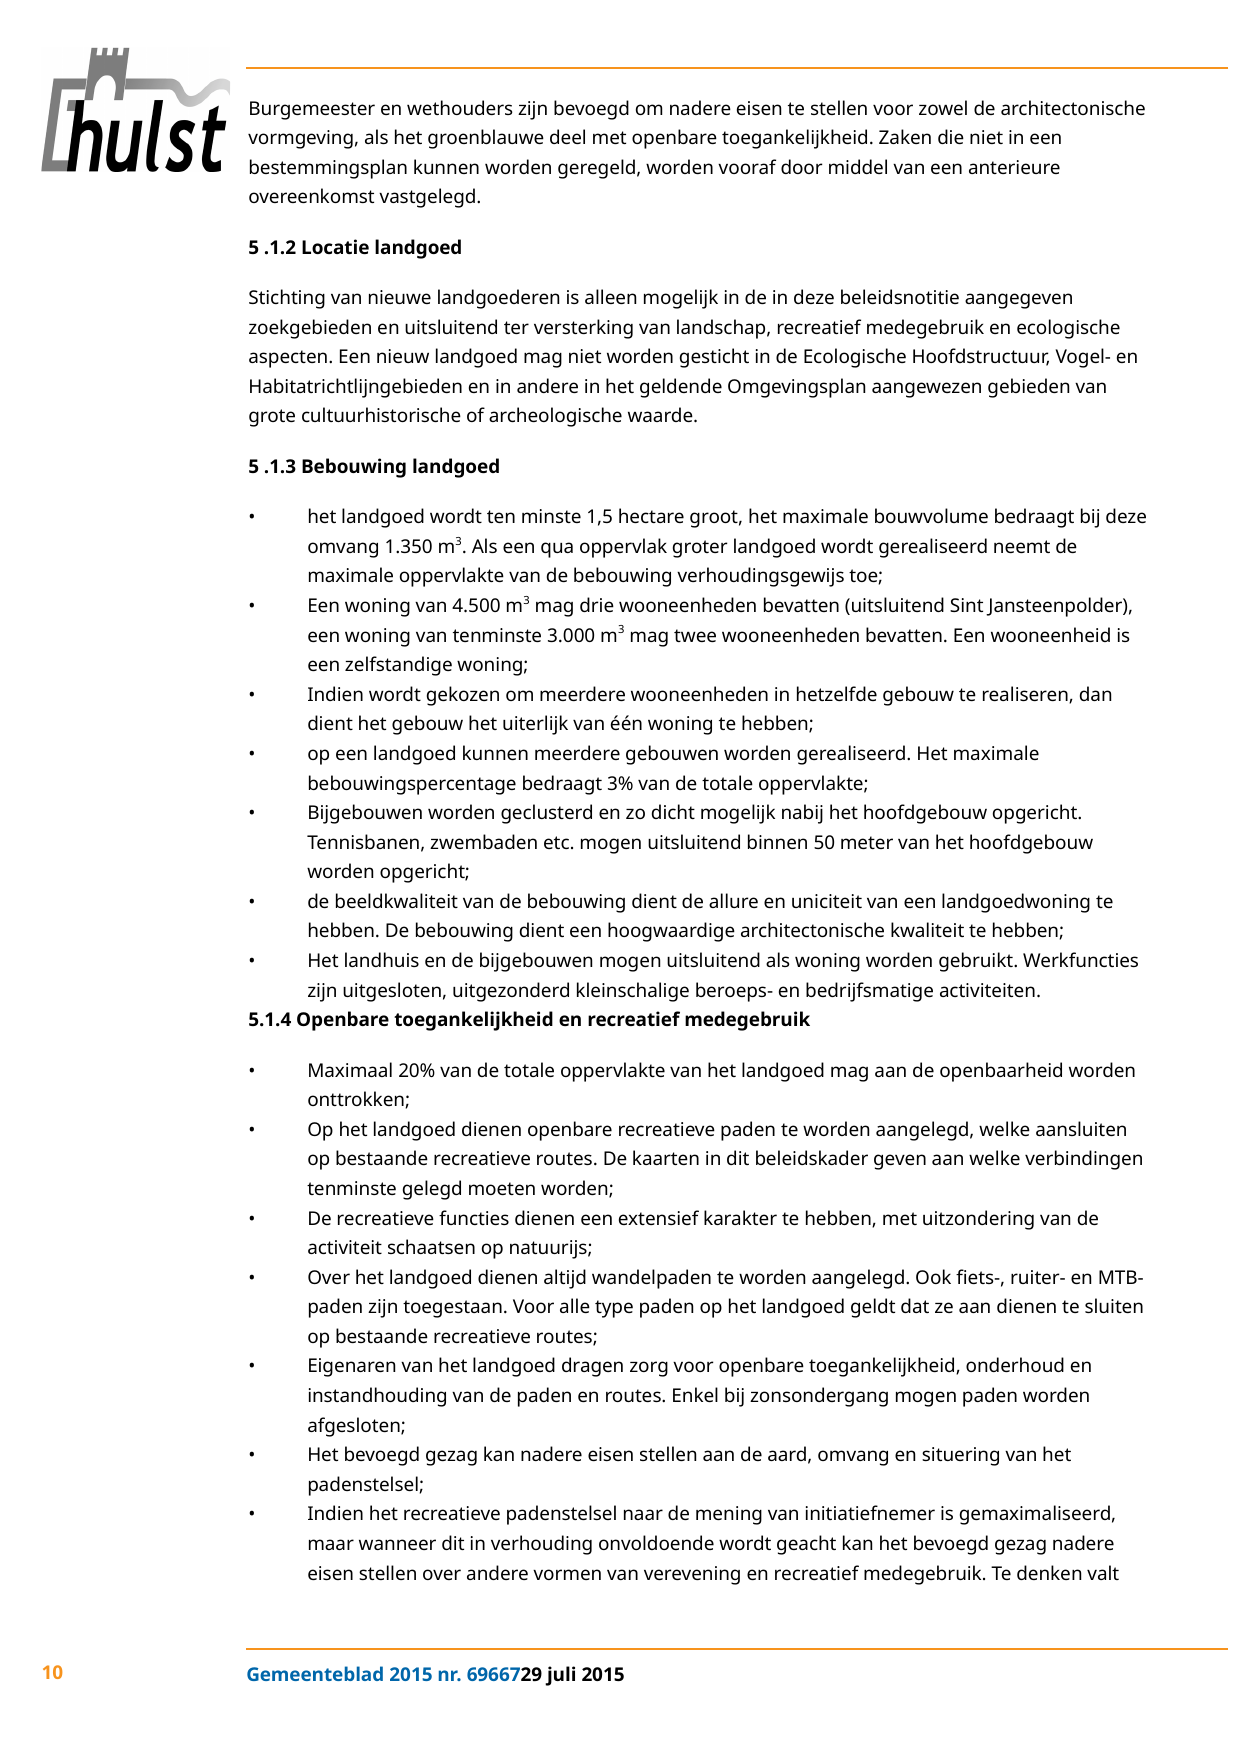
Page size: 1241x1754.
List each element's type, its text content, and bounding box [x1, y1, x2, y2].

list Op het landgoed dienen openbare recreatieve paden te worden aangelegd, welke aansluiten op bestaande recreatieve routes. De kaarten in dit beleidskader geven aan welke verbindingen tenminste gelegd moeten worden; [248, 1116, 1152, 1201]
list Het bevoegd gezag kan nadere eisen stellen aan de aard, omvang en situering van het padenstelsel; [248, 1441, 1152, 1497]
list Indien wordt gekozen om meerdere wooneenheden in hetzelfde gebouw te realiseren, dan dient het gebouw het uiterlijk van één woning te hebben; [248, 681, 1152, 736]
list De recreatieve functies dienen een extensief karakter te hebben, met uitzondering van de activiteit schaatsen op natuurijs; [248, 1205, 1152, 1260]
list Eigenaren van het landgoed dragen zorg voor openbare toegankelijkheid, onderhoud en instandhouding van de paden en routes. Enkel bij zonsondergang mogen paden worden afgesloten; [248, 1353, 1152, 1438]
picture [41, 47, 231, 172]
list de beeldkwaliteit van de bebouwing dient de allure en uniciteit van een landgoedwoning te hebben. De bebouwing dient een hoogwaardige architectonische kwaliteit te hebben; [248, 888, 1152, 943]
text Burgemeester en wethouders zijn bevoegd om nadere eisen te stellen voor zowel de architectonische vormgeving, als het groenblauwe deel met openbare toegankelijkheid. Zaken die niet in een bestemmingsplan kunnen worden geregeld, worden vooraf door middel van een anterieure overeenkomst vastgelegd. [248, 95, 1152, 209]
text 5 .1.3 Bebouwing landgoed [248, 453, 1152, 479]
text Stichting van nieuwe landgoederen is alleen mogelijk in de in deze beleidsnotitie aangegeven zoekgebieden en uitsluitend ter versterking van landschap, recreatief medegebruik en ecologische aspecten. Een nieuw landgoed mag niet worden gesticht in de Ecologische Hoofdstructuur, Vogel- en Habitatrichtlijngebieden en in andere in het geldende Omgevingsplan aangewezen gebieden van grote cultuurhistorische of archeologische waarde. [248, 284, 1152, 428]
list Over het landgoed dienen altijd wandelpaden te worden aangelegd. Ook fiets-, ruiter- en MTB-paden zijn toegestaan. Voor alle type paden op het landgoed geldt dat ze aan dienen te sluiten op bestaande recreatieve routes; [248, 1264, 1152, 1349]
list Bijgebouwen worden geclusterd en zo dicht mogelijk nabij het hoofdgebouw opgericht. Tennisbanen, zwembaden etc. mogen uitsluitend binnen 50 meter van het hoofdgebouw worden opgericht; [248, 799, 1152, 884]
list Indien het recreatieve padenstelsel naar de mening van initiatiefnemer is gemaximaliseerd, maar wanneer dit in verhouding onvoldoende wordt geacht kan het bevoegd gezag nadere eisen stellen over andere vormen van verevening en recreatief medegebruik. Te denken valt [248, 1501, 1152, 1586]
list Een woning van 4.500 m3 mag drie wooneenheden bevatten (uitsluitend Sint Jansteenpolder), een woning van tenminste 3.000 m3 mag twee wooneenheden bevatten. Een wooneenheid is een zelfstandige woning; [248, 592, 1152, 677]
list het landgoed wordt ten minste 1,5 hectare groot, het maximale bouwvolume bedraagt bij deze omvang 1.350 m3. Als een qua oppervlak groter landgoed wordt gerealiseerd neemt de maximale oppervlakte van de bebouwing verhoudingsgewijs toe; [248, 503, 1152, 588]
list Het landhuis en de bijgebouwen mogen uitsluitend als woning worden gebruikt. Werkfuncties zijn uitgesloten, uitgezonderd kleinschalige beroeps- en bedrijfsmatige activiteiten. [248, 947, 1152, 1003]
text 5 .1.2 Locatie landgoed [248, 234, 1152, 260]
text 5.1.4 Openbare toegankelijkheid en recreatief medegebruik [248, 1006, 1152, 1032]
list Maximaal 20% van de totale oppervlakte van het landgoed mag aan de openbaarheid worden onttrokken; [248, 1057, 1152, 1112]
list op een landgoed kunnen meerdere gebouwen worden gerealiseerd. Het maximale bebouwingspercentage bedraagt 3% van de totale oppervlakte; [248, 740, 1152, 796]
